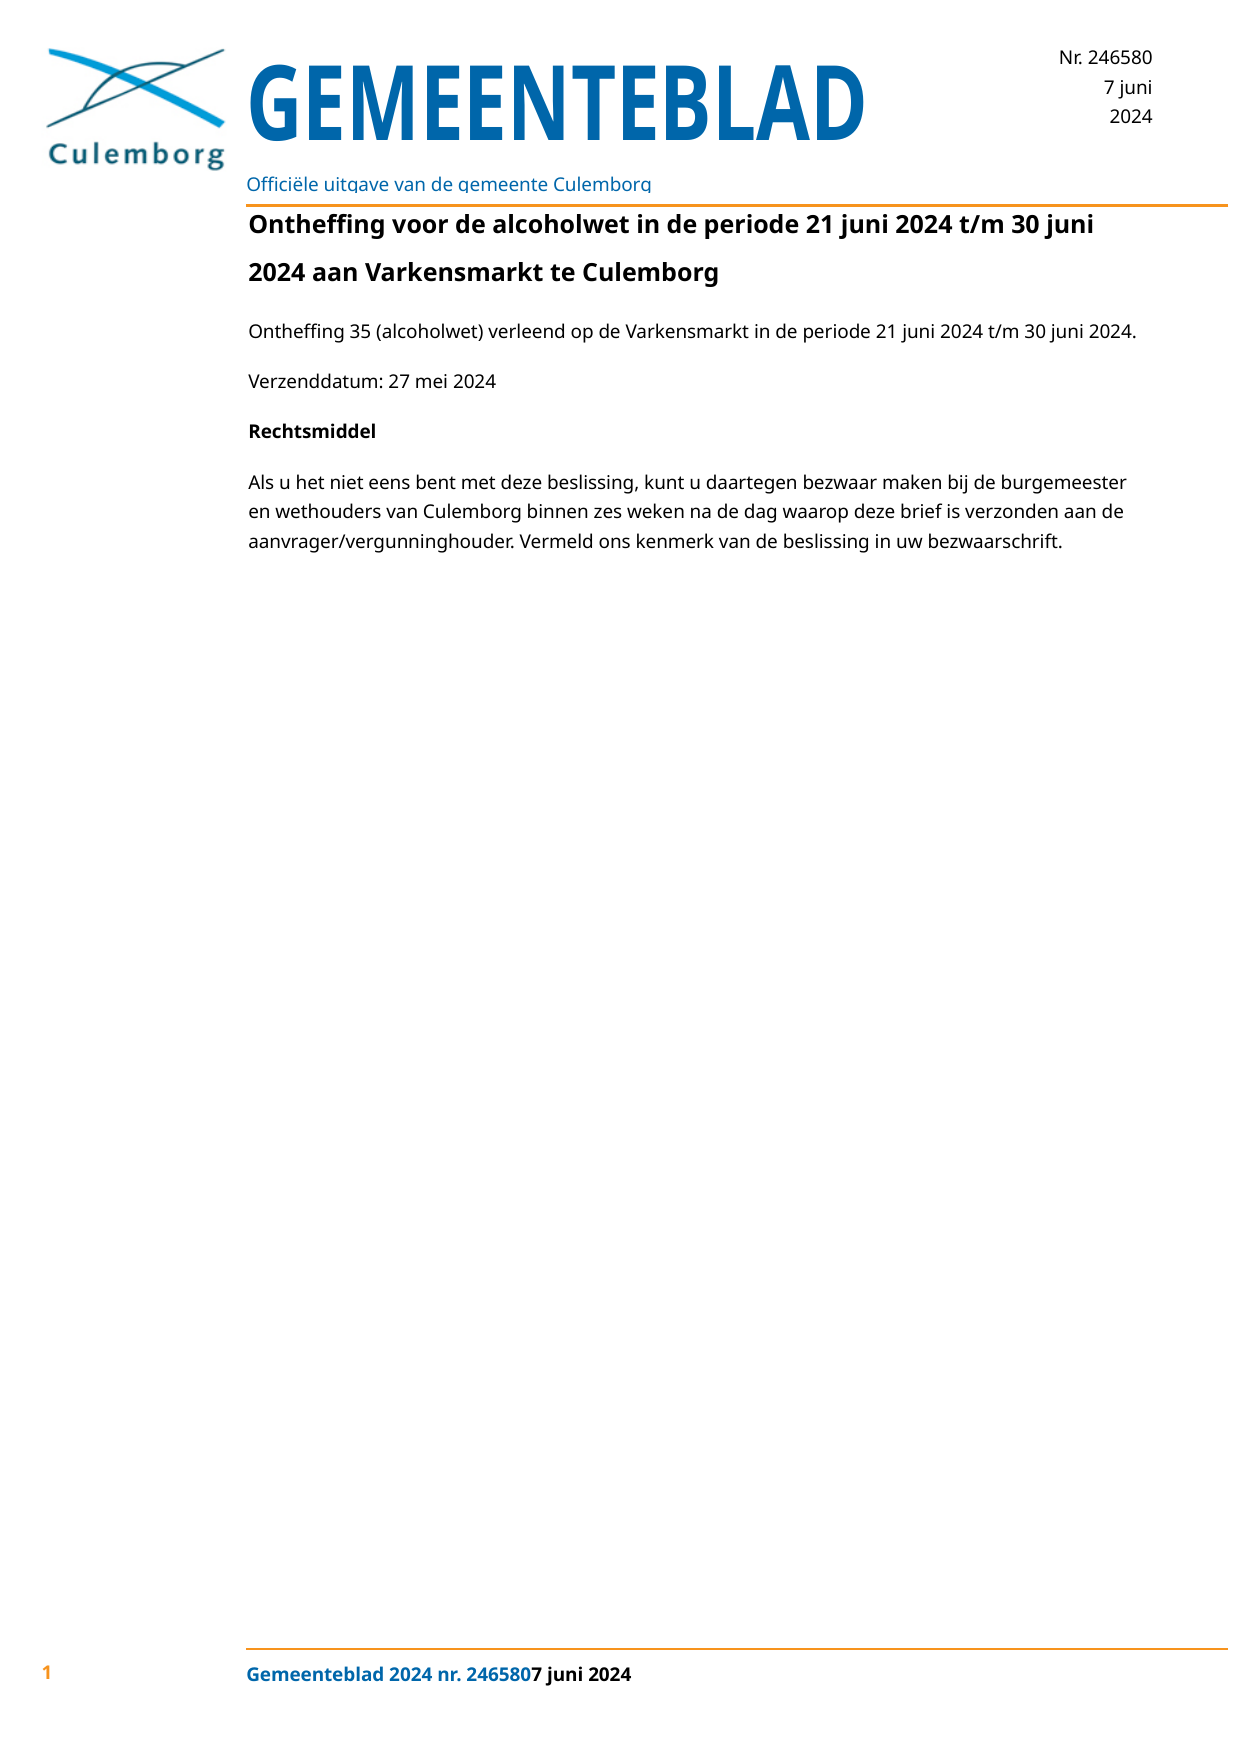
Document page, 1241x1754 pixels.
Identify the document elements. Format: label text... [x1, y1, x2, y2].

text Als u het niet eens bent met deze beslissing, kunt u daartegen bezwaar maken bij de burgemeester en wethouders van Culemborg binnen zes weken na de dag waarop deze brief is verzonden aan de aanvrager/vergunninghouder. Vermeld ons kenmerk van de beslissing in uw bezwaarschrift. [248, 469, 1152, 554]
text Ontheffing voor de alcoholwet in de periode 21 juni 2024 t/m 30 juni 2024 aan Varkensmarkt te Culemborg [248, 207, 1152, 288]
text Ontheffing 35 (alcoholwet) verleend op de Varkensmarkt in de periode 21 juni 2024 t/m 30 juni 2024. [248, 318, 1152, 344]
picture [41, 47, 231, 172]
text Rechtsmiddel [248, 419, 1152, 444]
text Verzenddatum: 27 mei 2024 [248, 368, 1152, 394]
